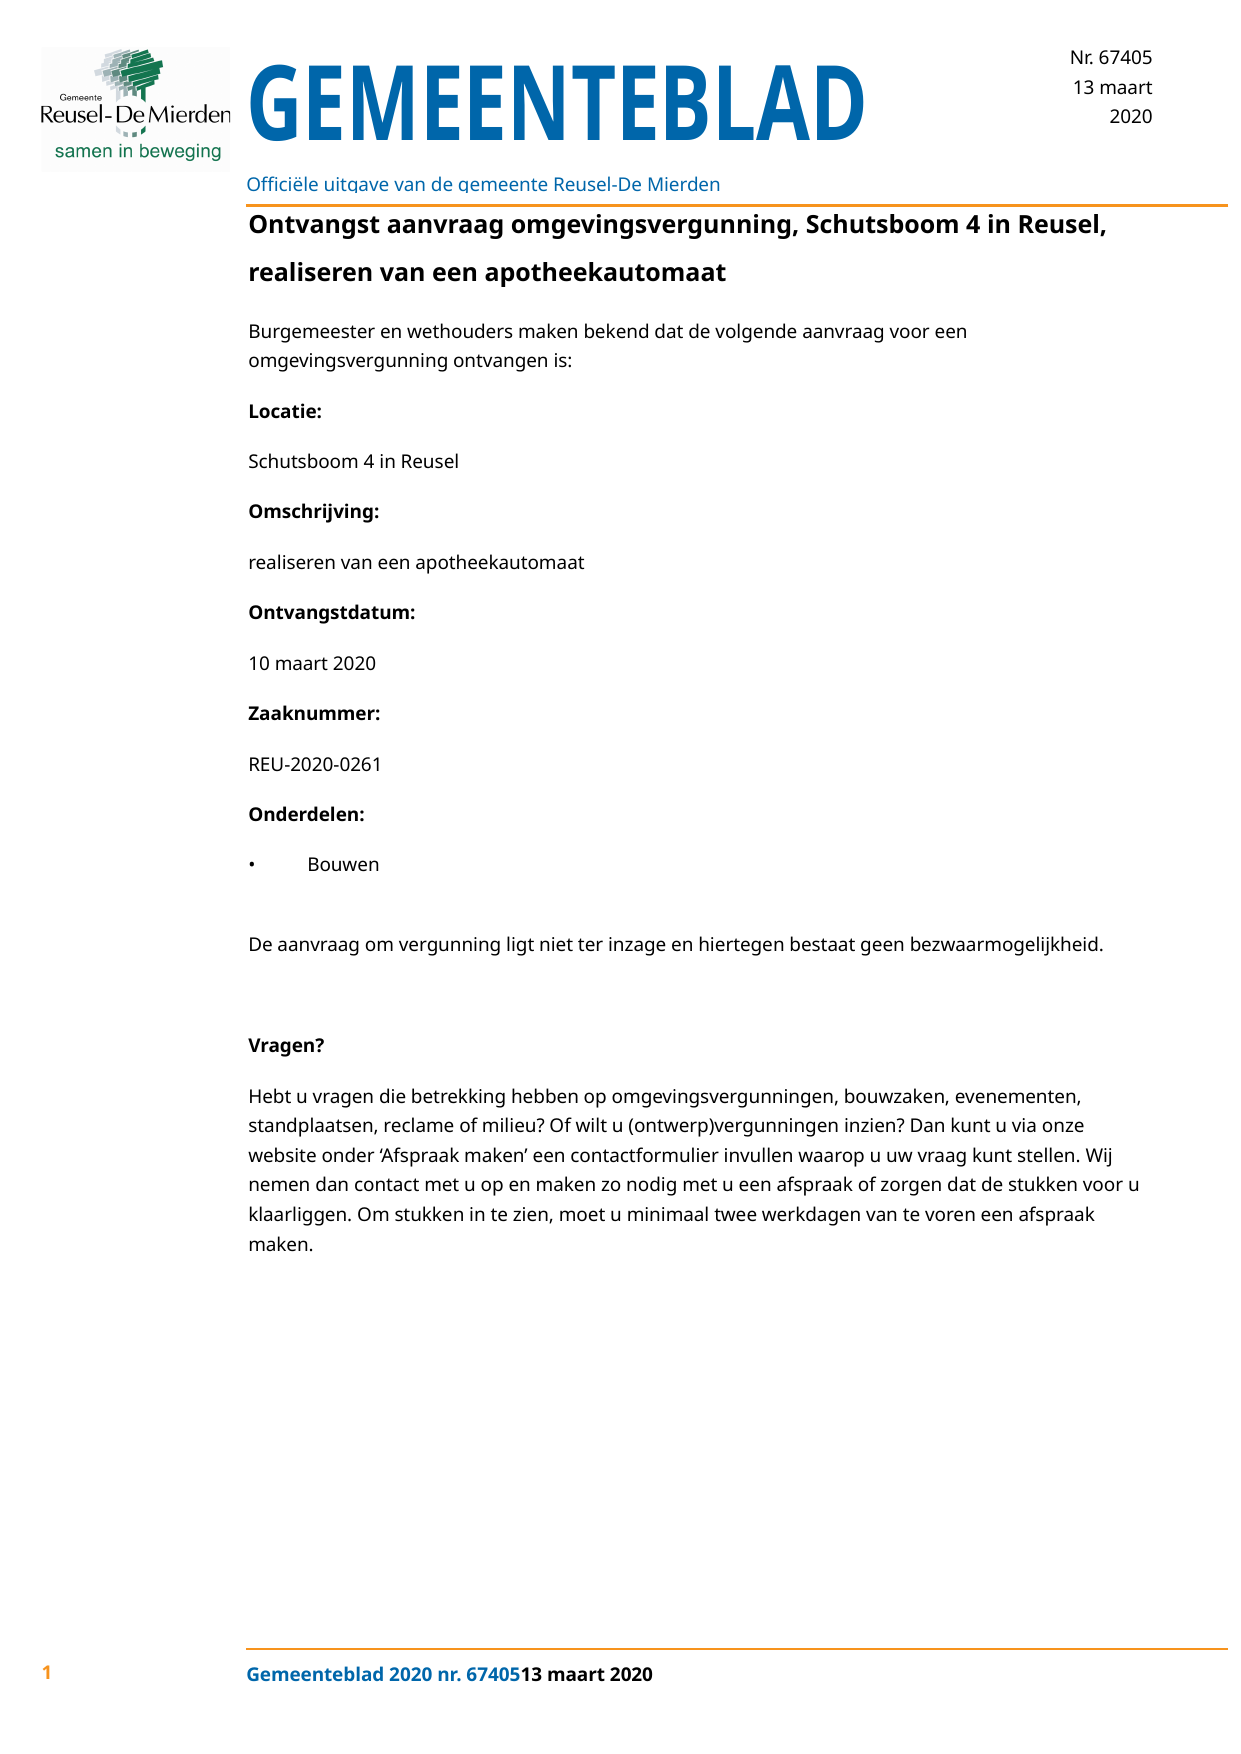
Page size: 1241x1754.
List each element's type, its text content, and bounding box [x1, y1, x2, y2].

text Vragen? [248, 1032, 1152, 1058]
text Locatie: [248, 398, 1152, 424]
list Bouwen [248, 852, 1152, 877]
text Hebt u vragen die betrekking hebben op omgevingsvergunningen, bouwzaken, evenementen, standplaatsen, reclame of milieu? Of wilt u (ontwerp)vergunningen inzien? Dan kunt u via onze website onder ‘Afspraak maken’ een contactformulier invullen waarop u uw vraag kunt stellen. Wij nemen dan contact met u op en maken zo nodig met u een afspraak of zorgen dat de stukken voor u klaarliggen. Om stukken in te zien, moet u minimaal twee werkdagen van te voren een afspraak maken. [248, 1083, 1152, 1257]
picture [41, 47, 231, 172]
text Ontvangstdatum: [248, 599, 1152, 625]
text REU-2020-0261 [248, 751, 1152, 777]
text Omschrijving: [248, 499, 1152, 524]
text Zaaknummer: [248, 700, 1152, 726]
text Ontvangst aanvraag omgevingsvergunning, Schutsboom 4 in Reusel, realiseren van een apotheekautomaat [248, 207, 1152, 288]
text Onderdelen: [248, 801, 1152, 827]
text De aanvraag om vergunning ligt niet ter inzage en hiertegen bestaat geen bezwaarmogelijkheid. [248, 932, 1152, 957]
text Schutsboom 4 in Reusel [248, 448, 1152, 474]
text realiseren van een apotheekautomaat [248, 549, 1152, 575]
text Burgemeester en wethouders maken bekend dat de volgende aanvraag voor een omgevingsvergunning ontvangen is: [248, 318, 1152, 373]
text 10 maart 2020 [248, 650, 1152, 676]
